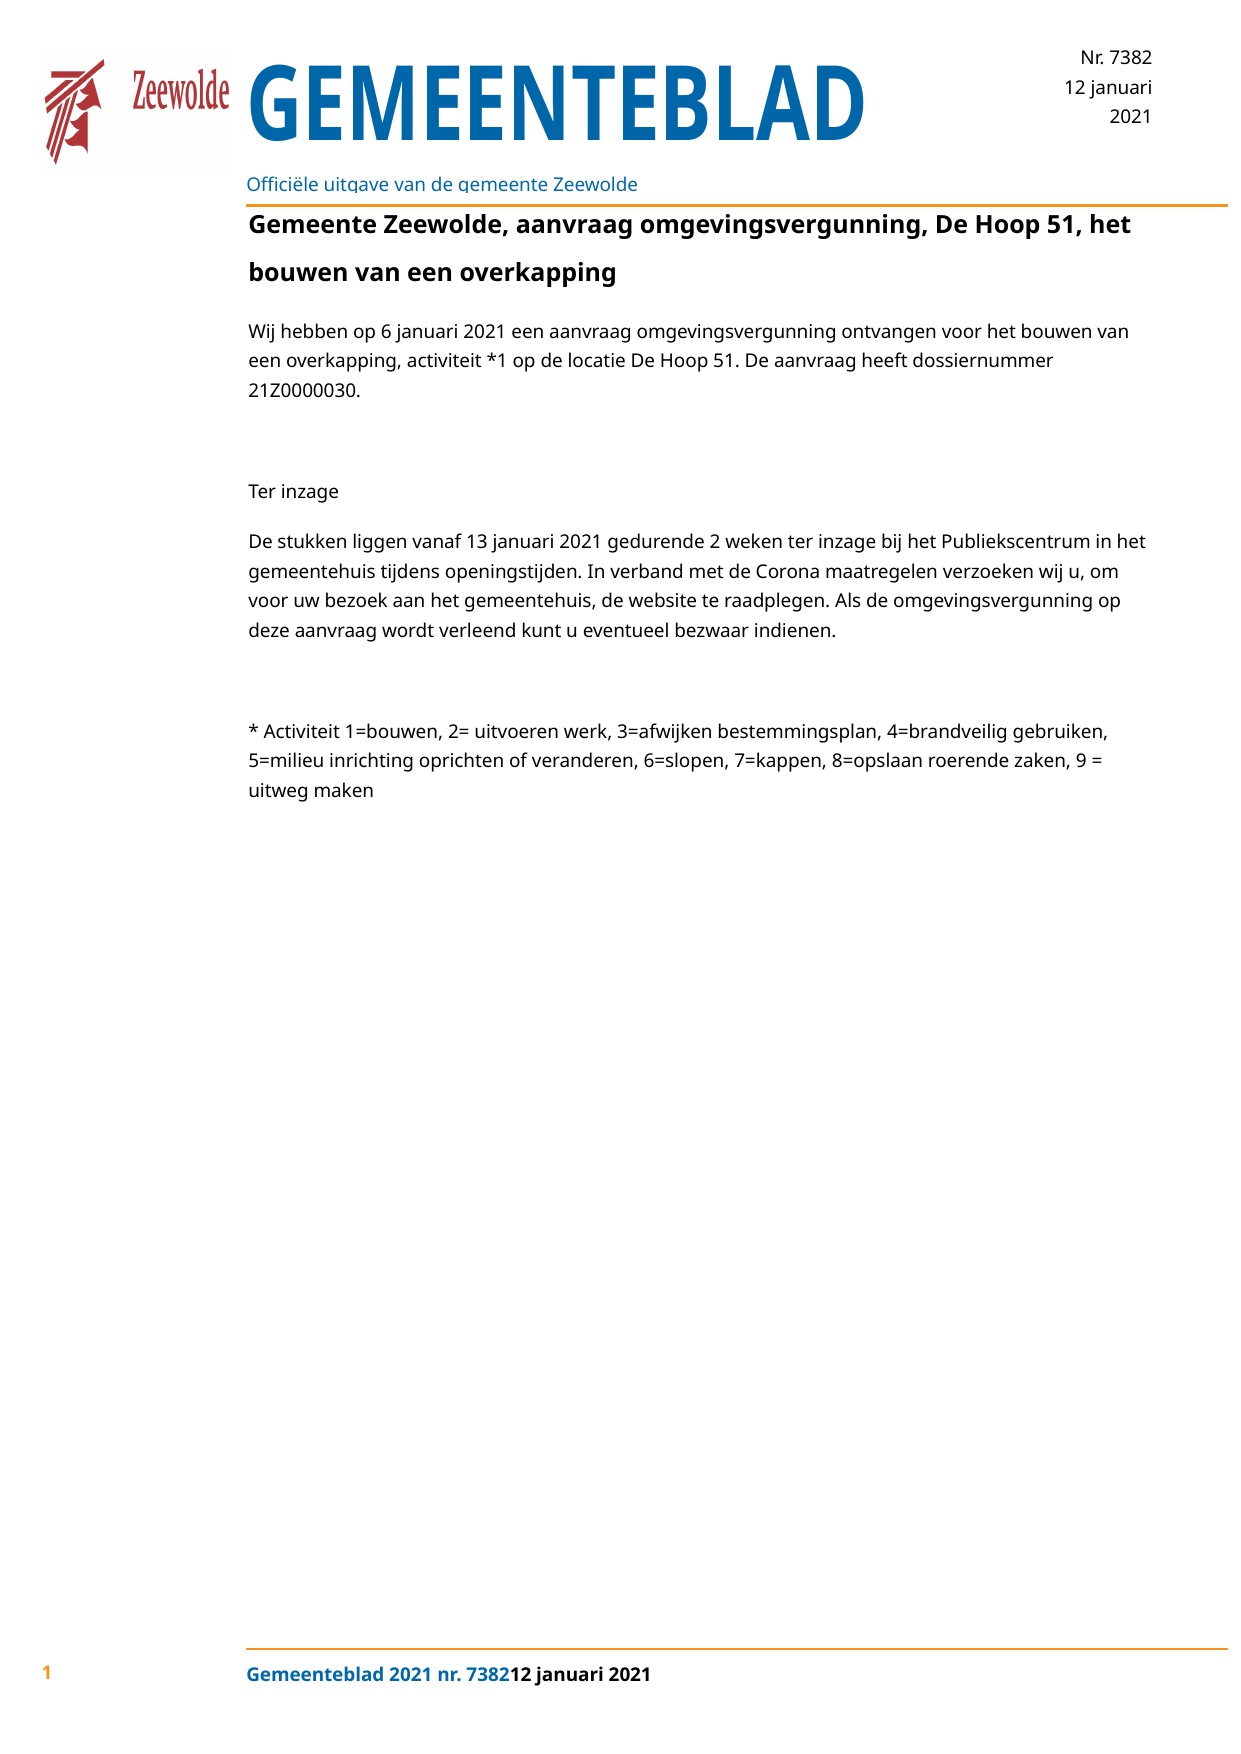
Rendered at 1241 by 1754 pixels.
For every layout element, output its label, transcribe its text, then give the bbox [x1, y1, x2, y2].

text * Activiteit 1=bouwen, 2= uitvoeren werk, 3=afwijken bestemmingsplan, 4=brandveilig gebruiken, 5=milieu inrichting oprichten of veranderen, 6=slopen, 7=kappen, 8=opslaan roerende zaken, 9 = uitweg maken [248, 718, 1152, 803]
text Wij hebben op 6 januari 2021 een aanvraag omgevingsvergunning ontvangen voor het bouwen van een overkapping, activiteit *1 op de locatie De Hoop 51. De aanvraag heeft dossiernummer 21Z0000030. [248, 318, 1152, 403]
text Gemeente Zeewolde, aanvraag omgevingsvergunning, De Hoop 51, het bouwen van een overkapping [248, 207, 1152, 288]
text Ter inzage [248, 478, 1152, 504]
text De stukken liggen vanaf 13 januari 2021 gedurende 2 weken ter inzage bij het Publiekscentrum in het gemeentehuis tijdens openingstijden. In verband met de Corona maatregelen verzoeken wij u, om voor uw bezoek aan het gemeentehuis, de website te raadplegen. Als de omgevingsvergunning op deze aanvraag wordt verleend kunt u eventueel bezwaar indienen. [248, 528, 1152, 643]
picture [41, 47, 231, 172]
